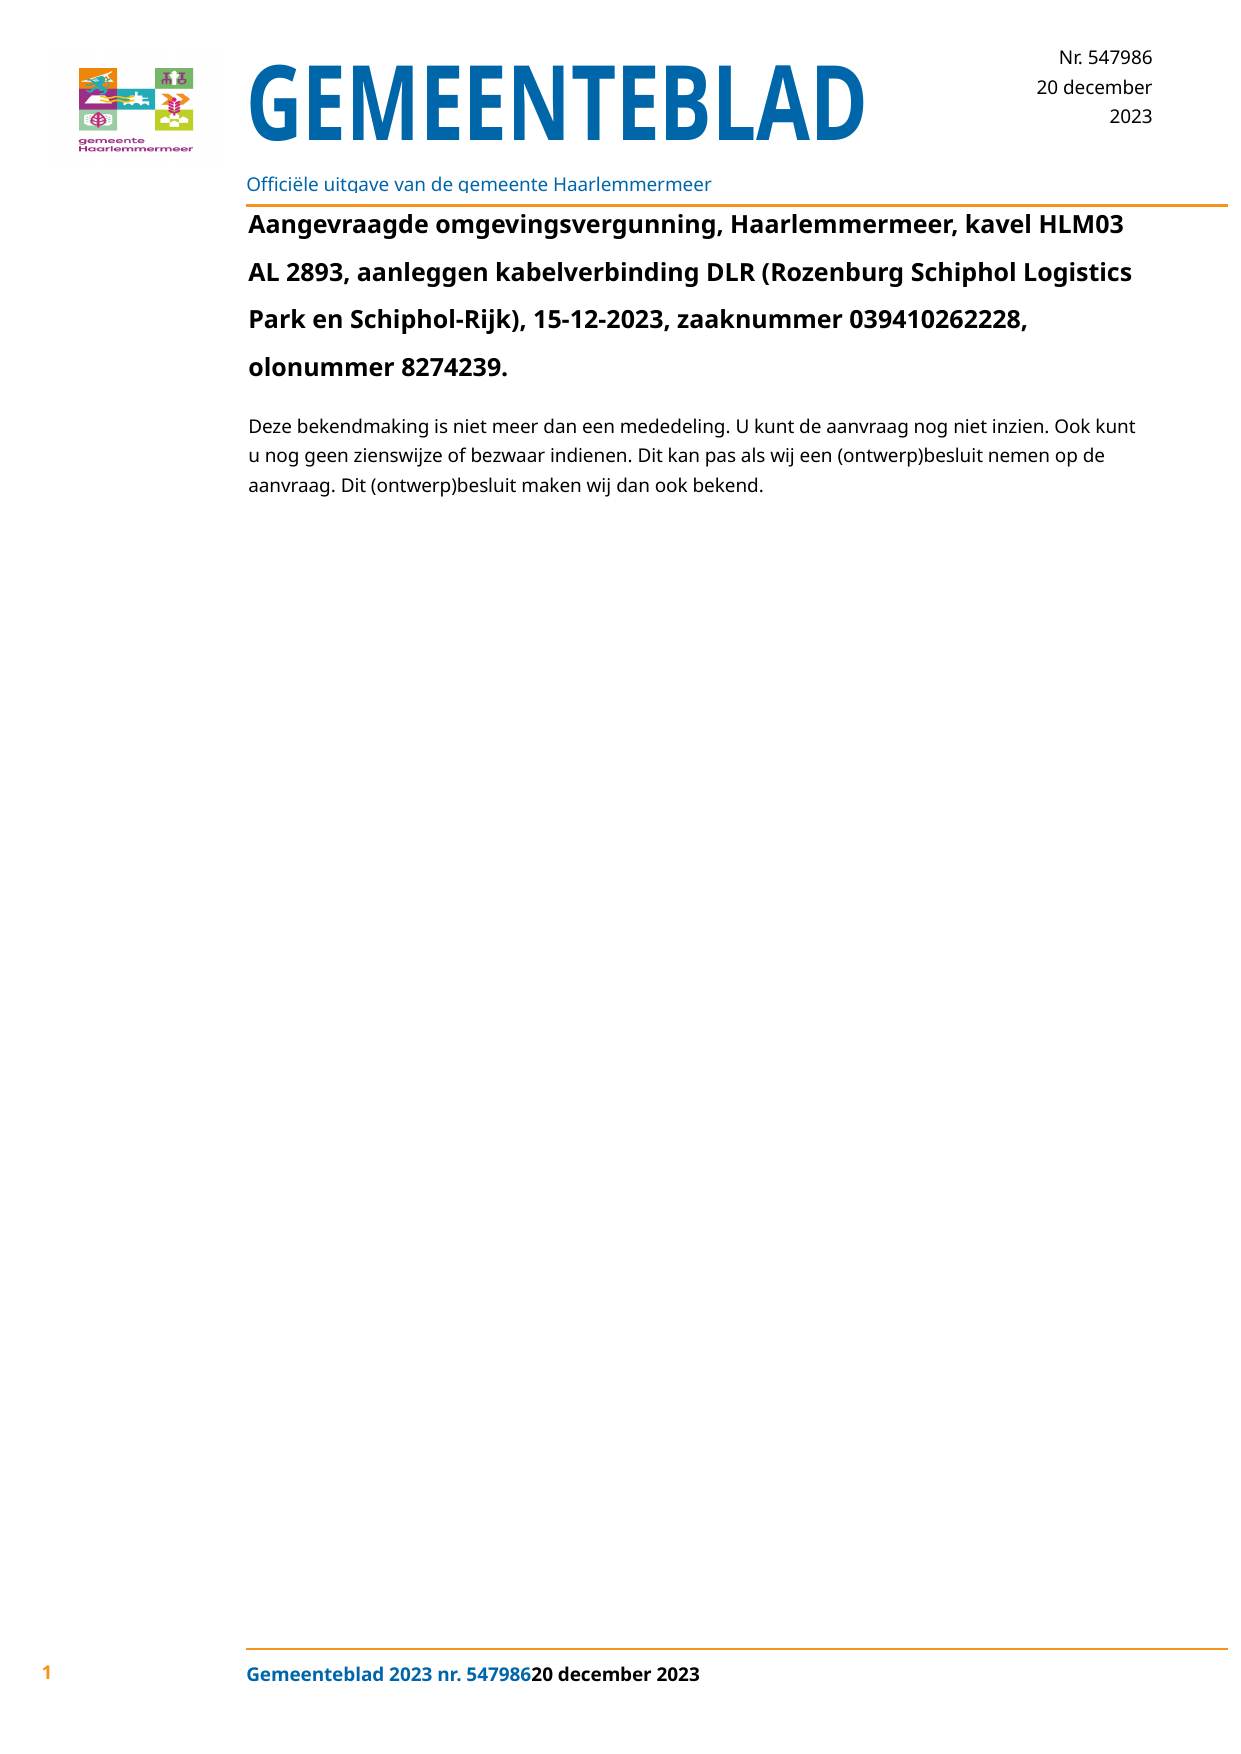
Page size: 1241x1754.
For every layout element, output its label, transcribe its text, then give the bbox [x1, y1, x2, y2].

picture [41, 47, 231, 172]
text Aangevraagde omgevingsvergunning, Haarlemmermeer, kavel HLM03 AL 2893, aanleggen kabelverbinding DLR (Rozenburg Schiphol Logistics Park en Schiphol-Rijk), 15-12-2023, zaaknummer 039410262228, olonummer 8274239. [248, 207, 1152, 384]
text Deze bekendmaking is niet meer dan een mededeling. U kunt de aanvraag nog niet inzien. Ook kunt u nog geen zienswijze of bezwaar indienen. Dit kan pas als wij een (ontwerp)besluit nemen op de aanvraag. Dit (ontwerp)besluit maken wij dan ook bekend. [248, 413, 1152, 498]
